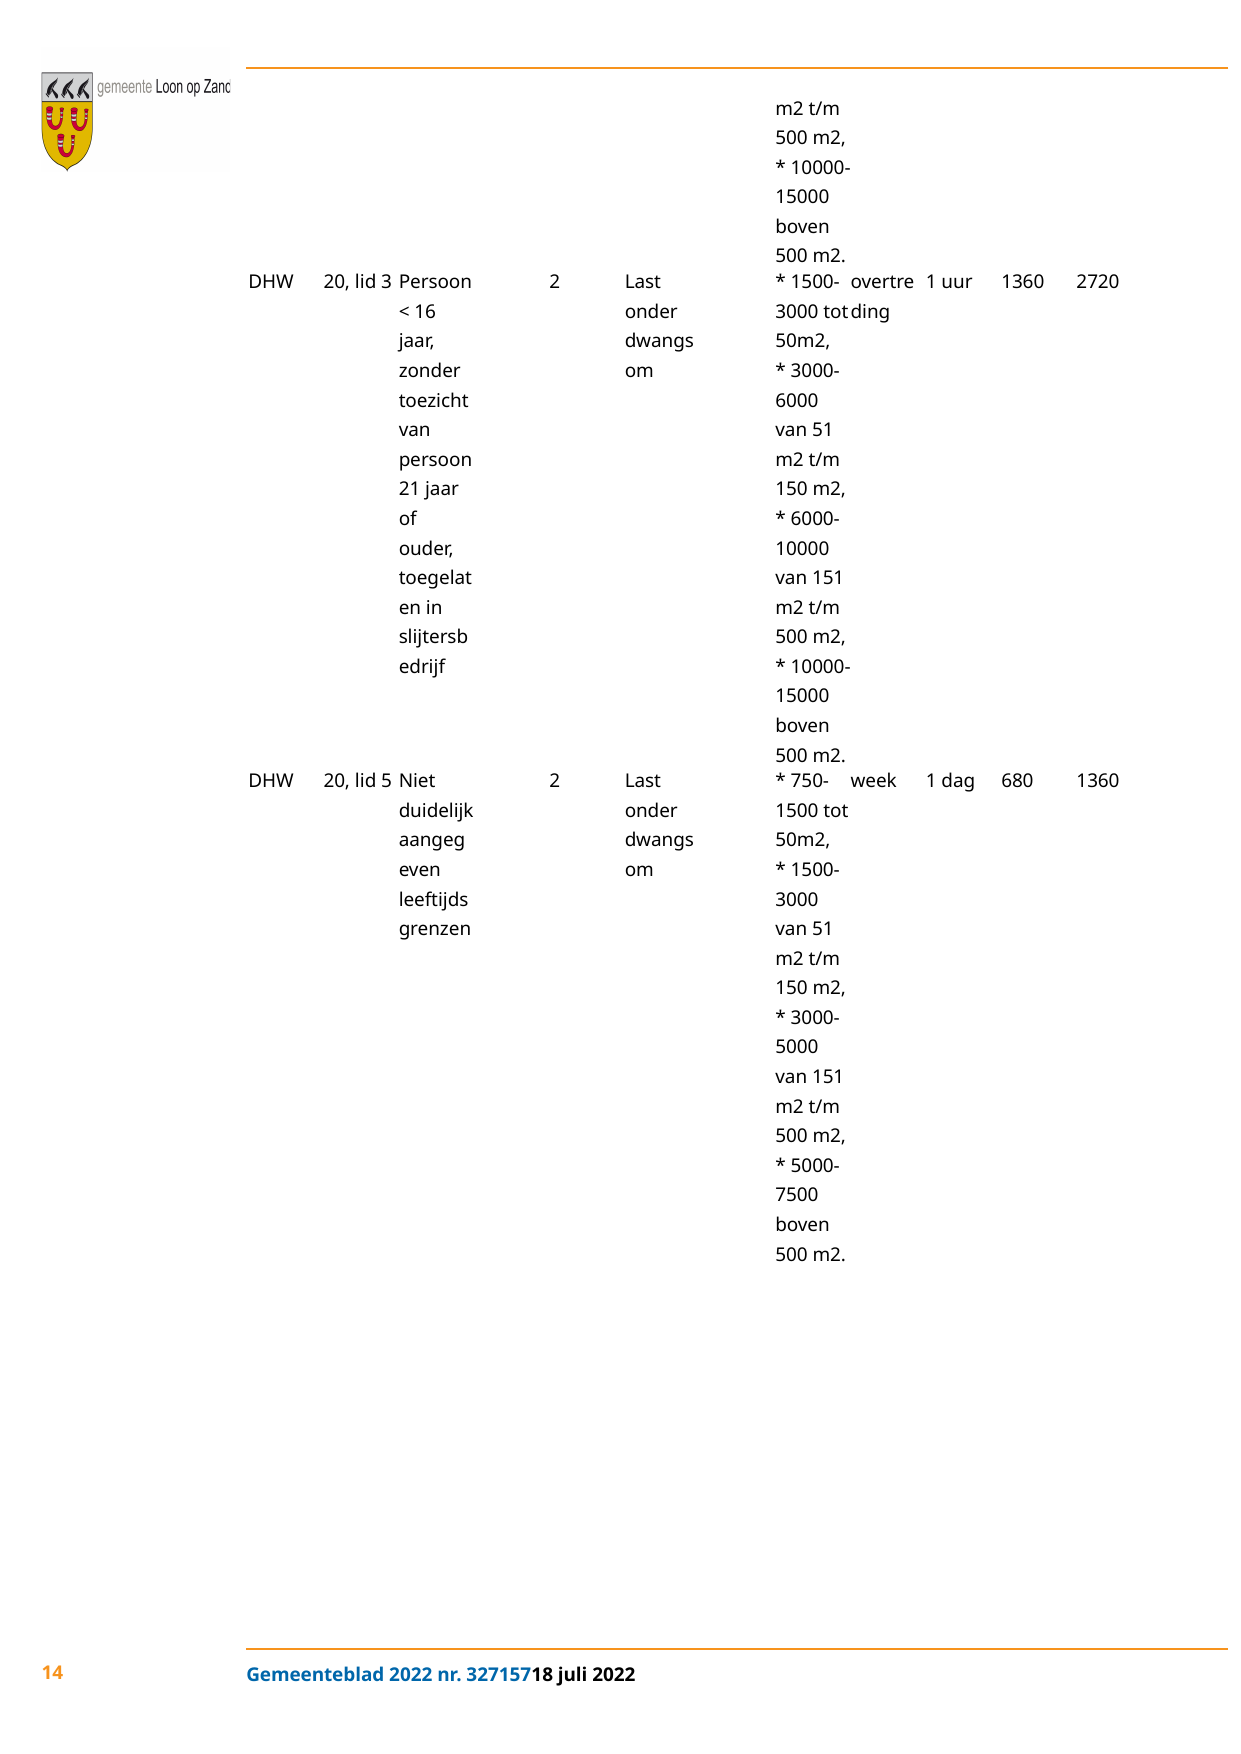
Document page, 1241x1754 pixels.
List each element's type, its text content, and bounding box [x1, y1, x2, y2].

table_cell 1360 [1001, 269, 1076, 767]
table_cell DHW [248, 269, 323, 767]
table_cell Last onder dwangsom [625, 768, 700, 1267]
table_cell [700, 768, 775, 1267]
table_cell 2 [549, 269, 624, 767]
table_cell 20, lid 5 [323, 768, 398, 1267]
table_cell 2720 [1076, 269, 1152, 767]
table_cell week [850, 768, 926, 1267]
table_cell [399, 95, 474, 268]
table_cell 1 uur [926, 269, 1001, 767]
table_cell 680 [1001, 768, 1076, 1267]
table_cell overtreding [850, 269, 926, 767]
table_cell [700, 95, 775, 268]
table_cell 1360 [1076, 768, 1152, 1267]
table_cell DHW [248, 768, 323, 1267]
table_cell Last onder dwangsom [625, 269, 700, 767]
table_cell 1 dag [926, 768, 1001, 1267]
table_cell [1001, 95, 1076, 268]
table_cell [248, 95, 323, 268]
table_cell 20, lid 3 [323, 269, 398, 767]
table_cell Niet duidelijk aangegeven leeftijdsgrenzen [399, 768, 474, 1267]
picture [41, 47, 231, 172]
table_cell * 1500-3000 tot 50m2, * 3000-6000 van 51 m2 t/m 150 m2, * 6000-10000 van 151 m2 t/m 500 m2, * 10000-15000 boven 500 m2. [775, 269, 850, 767]
table_cell Persoon < 16 jaar, zonder toezicht van persoon 21 jaar of ouder, toegelaten in slijtersbedrijf [399, 269, 474, 767]
table_cell [549, 95, 624, 268]
table_cell [700, 269, 775, 767]
table_cell [926, 95, 1001, 268]
table_cell [474, 95, 549, 268]
table_cell [474, 768, 549, 1267]
table_cell 2 [549, 768, 624, 1267]
table_cell m2 t/m 500 m2, * 10000-15000 boven 500 m2. [775, 95, 850, 268]
table_cell [323, 95, 398, 268]
table_cell [625, 95, 700, 268]
table_cell * 750-1500 tot 50m2, * 1500-3000 van 51 m2 t/m 150 m2, * 3000-5000 van 151 m2 t/m 500 m2, * 5000-7500 boven 500 m2. [775, 768, 850, 1267]
table_cell [474, 269, 549, 767]
table_cell [850, 95, 926, 268]
table_cell [1076, 95, 1152, 268]
